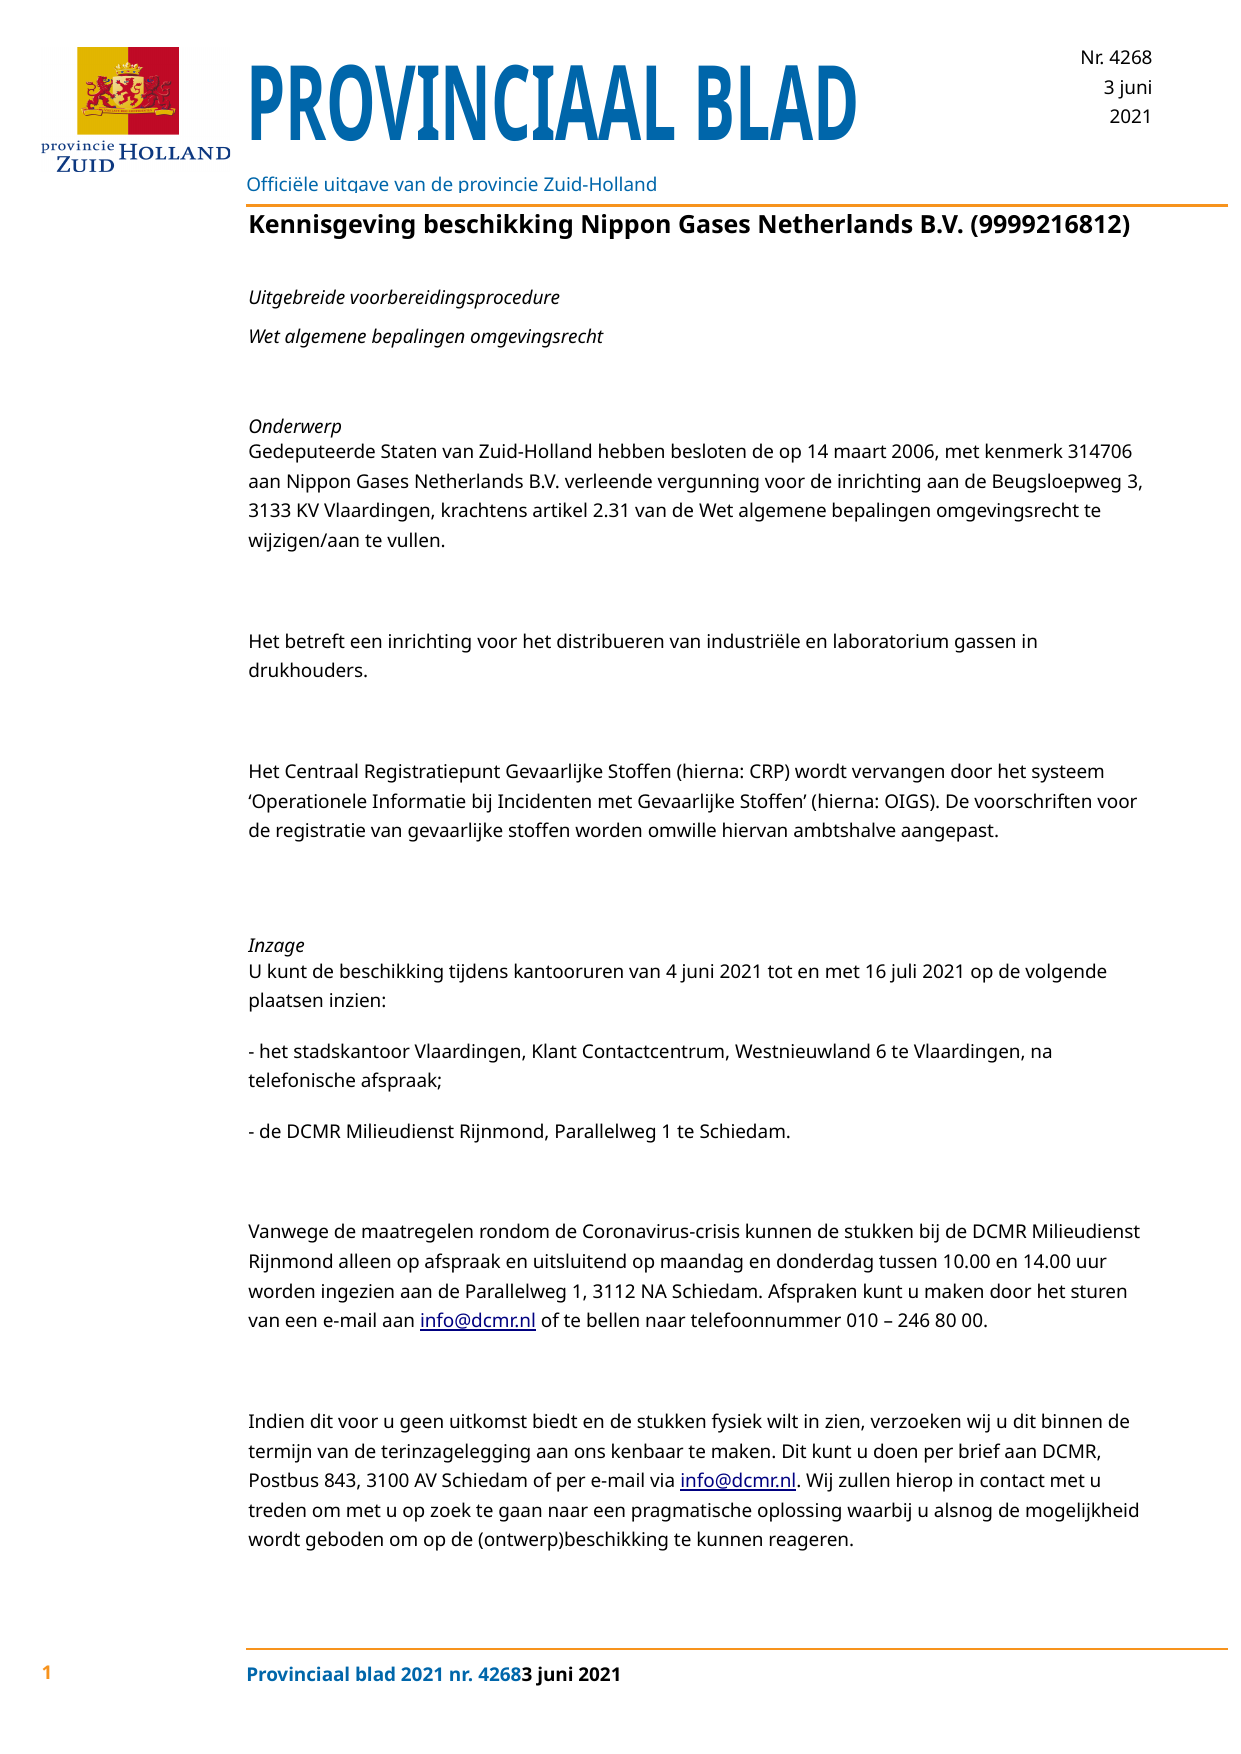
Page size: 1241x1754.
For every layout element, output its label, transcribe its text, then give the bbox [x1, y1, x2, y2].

text Gedeputeerde Staten van Zuid-Holland hebben besloten de op 14 maart 2006, met kenmerk 314706 aan Nippon Gases Netherlands B.V. verleende vergunning voor de inrichting aan de Beugsloepweg 3, 3133 KV Vlaardingen, krachtens artikel 2.31 van de Wet algemene bepalingen omgevingsrecht te wijzigen/aan te vullen. [248, 438, 1152, 553]
text Uitgebreide voorbereidingsprocedure [248, 284, 1152, 309]
text Onderwerp [248, 413, 1152, 438]
text U kunt de beschikking tijdens kantooruren van 4 juni 2021 tot en met 16 juli 2021 op de volgende plaatsen inzien: [248, 958, 1152, 1013]
text Kennisgeving beschikking Nippon Gases Netherlands B.V. (9999216812) [248, 207, 1152, 241]
text Inzage [248, 932, 1152, 958]
text Vanwege de maatregelen rondom de Coronavirus-crisis kunnen de stukken bij de DCMR Milieudienst Rijnmond alleen op afspraak en uitsluitend op maandag en donderdag tussen 10.00 en 14.00 uur worden ingezien aan de Parallelweg 1, 3112 NA Schiedam. Afspraken kunt u maken door het sturen van een e-mail aan info@dcmr.nl of te bellen naar telefoonnummer 010 – 246 80 00. [248, 1219, 1152, 1333]
text Wet algemene bepalingen omgevingsrecht [248, 323, 1152, 349]
text Het Centraal Registratiepunt Gevaarlijke Stoffen (hierna: CRP) wordt vervangen door het systeem ‘Operationele Informatie bij Incidenten met Gevaarlijke Stoffen’ (hierna: OIGS). De voorschriften voor de registratie van gevaarlijke stoffen worden omwille hiervan ambtshalve aangepast. [248, 758, 1152, 843]
text - de DCMR Milieudienst Rijnmond, Parallelweg 1 te Schiedam. [248, 1118, 1152, 1143]
picture [41, 47, 231, 172]
text - het stadskantoor Vlaardingen, Klant Contactcentrum, Westnieuwland 6 te Vlaardingen, na telefonische afspraak; [248, 1038, 1152, 1093]
text Het betreft een inrichting voor het distribueren van industriële en laboratorium gassen in drukhouders. [248, 628, 1152, 683]
text Indien dit voor u geen uitkomst biedt en de stukken fysiek wilt in zien, verzoeken wij u dit binnen de termijn van de terinzagelegging aan ons kenbaar te maken. Dit kunt u doen per brief aan DCMR, Postbus 843, 3100 AV Schiedam of per e-mail via info@dcmr.nl. Wij zullen hierop in contact met u treden om met u op zoek te gaan naar een pragmatische oplossing waarbij u alsnog de mogelijkheid wordt geboden om op de (ontwerp)beschikking te kunnen reageren. [248, 1408, 1152, 1552]
